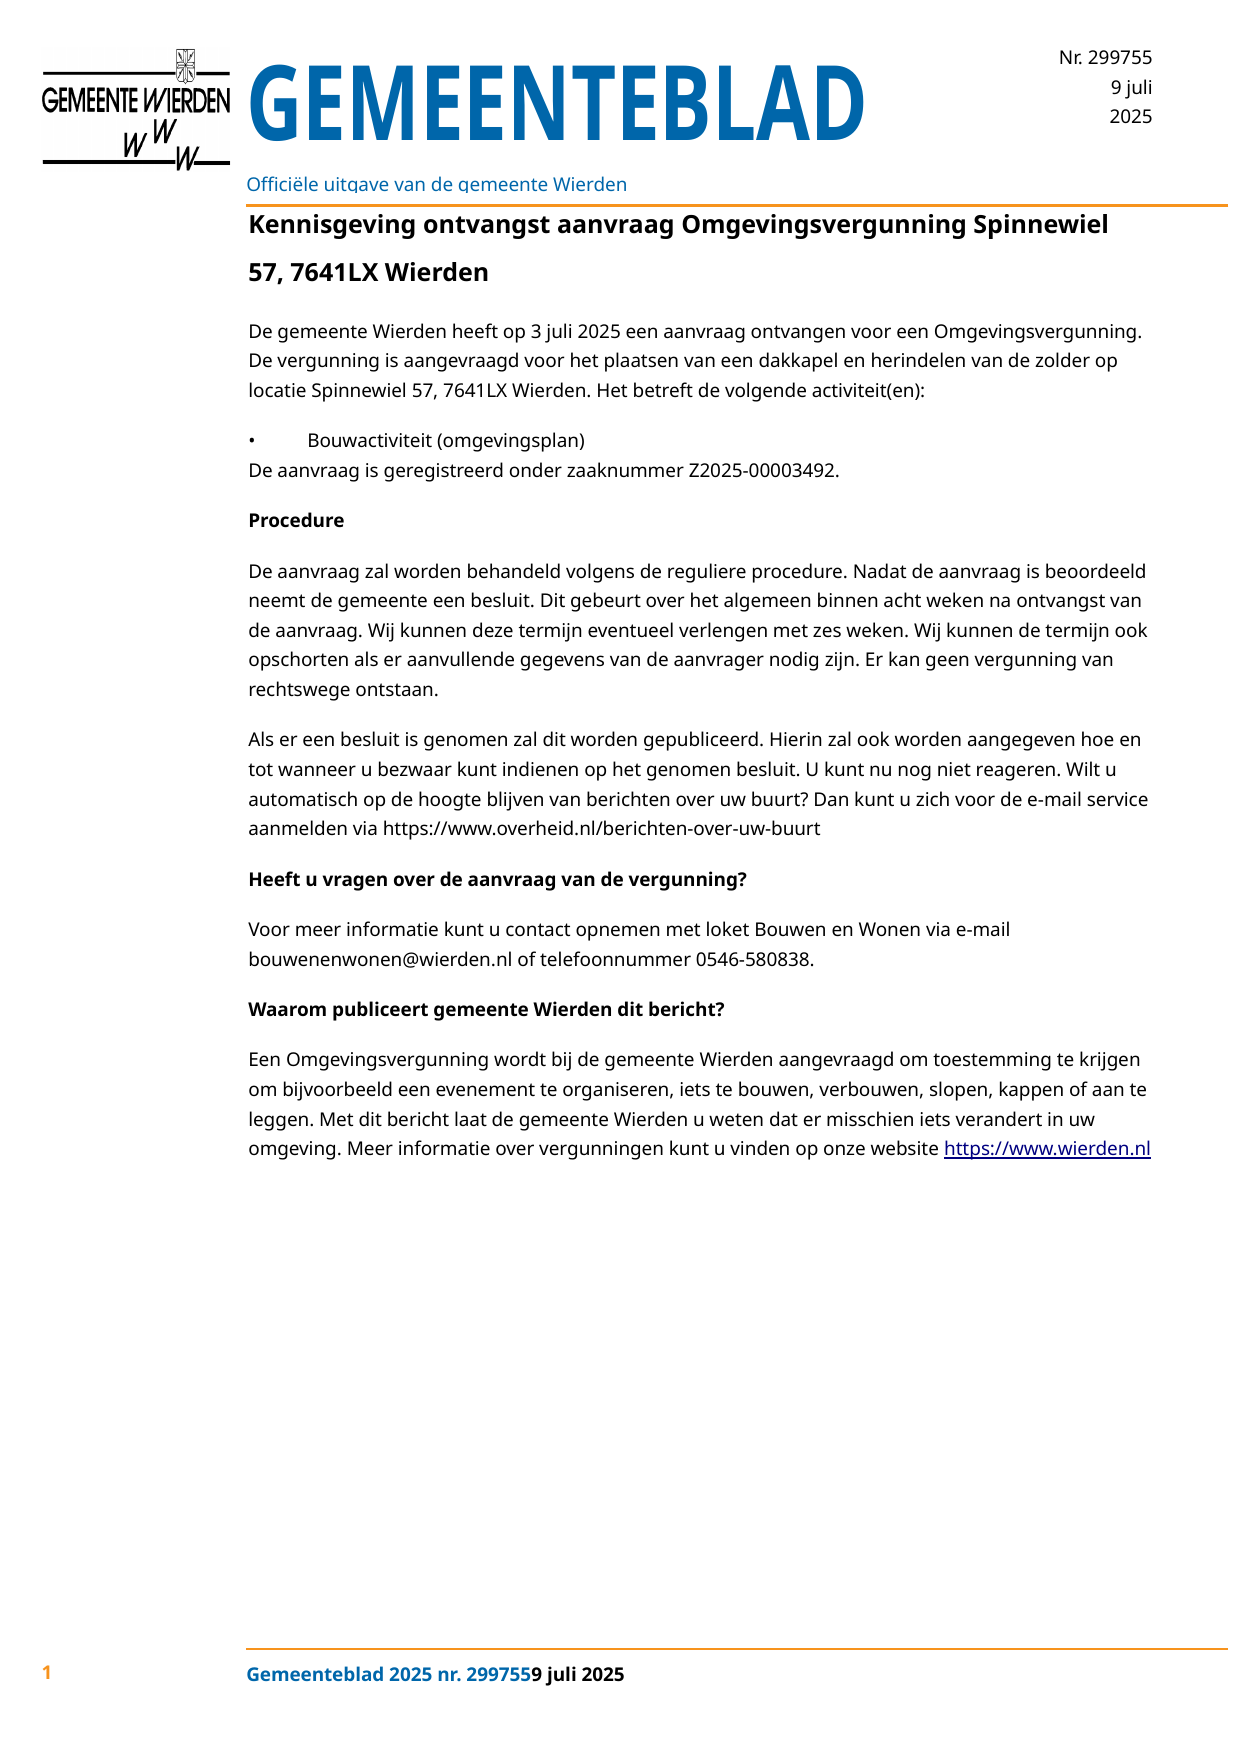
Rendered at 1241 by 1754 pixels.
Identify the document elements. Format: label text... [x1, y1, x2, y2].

text Waarom publiceert gemeente Wierden dit bericht? [248, 996, 1152, 1022]
text Voor meer informatie kunt u contact opnemen met loket Bouwen en Wonen via e-mail bouwenenwonen@wierden.nl of telefoonnummer 0546-580838. [248, 916, 1152, 972]
text Kennisgeving ontvangst aanvraag Omgevingsvergunning Spinnewiel 57, 7641LX Wierden [248, 207, 1152, 288]
text Procedure [248, 507, 1152, 533]
text Heeft u vragen over de aanvraag van de vergunning? [248, 866, 1152, 892]
text De gemeente Wierden heeft op 3 juli 2025 een aanvraag ontvangen voor een Omgevingsvergunning. De vergunning is aangevraagd voor het plaatsen van een dakkapel en herindelen van de zolder op locatie Spinnewiel 57, 7641LX Wierden. Het betreft de volgende activiteit(en): [248, 318, 1152, 403]
list Bouwactiviteit (omgevingsplan) [248, 427, 1152, 453]
text Als er een besluit is genomen zal dit worden gepubliceerd. Hierin zal ook worden aangegeven hoe en tot wanneer u bezwaar kunt indienen op het genomen besluit. U kunt nu nog niet reageren. Wilt u automatisch op de hoogte blijven van berichten over uw buurt? Dan kunt u zich voor de e-mail service aanmelden via https://www.overheid.nl/berichten-over-uw-buurt [248, 727, 1152, 841]
text Een Omgevingsvergunning wordt bij de gemeente Wierden aangevraagd om toestemming te krijgen om bijvoorbeeld een evenement te organiseren, iets te bouwen, verbouwen, slopen, kappen of aan te leggen. Met dit bericht laat de gemeente Wierden u weten dat er misschien iets verandert in uw omgeving. Meer informatie over vergunningen kunt u vinden op onze website https://www.wierden.nl [248, 1047, 1152, 1161]
picture [41, 47, 231, 172]
text De aanvraag zal worden behandeld volgens de reguliere procedure. Nadat de aanvraag is beoordeeld neemt de gemeente een besluit. Dit gebeurt over het algemeen binnen acht weken na ontvangst van de aanvraag. Wij kunnen deze termijn eventueel verlengen met zes weken. Wij kunnen de termijn ook opschorten als er aanvullende gegevens van de aanvrager nodig zijn. Er kan geen vergunning van rechtswege ontstaan. [248, 558, 1152, 702]
text De aanvraag is geregistreerd onder zaaknummer Z2025-00003492. [248, 457, 1152, 483]
